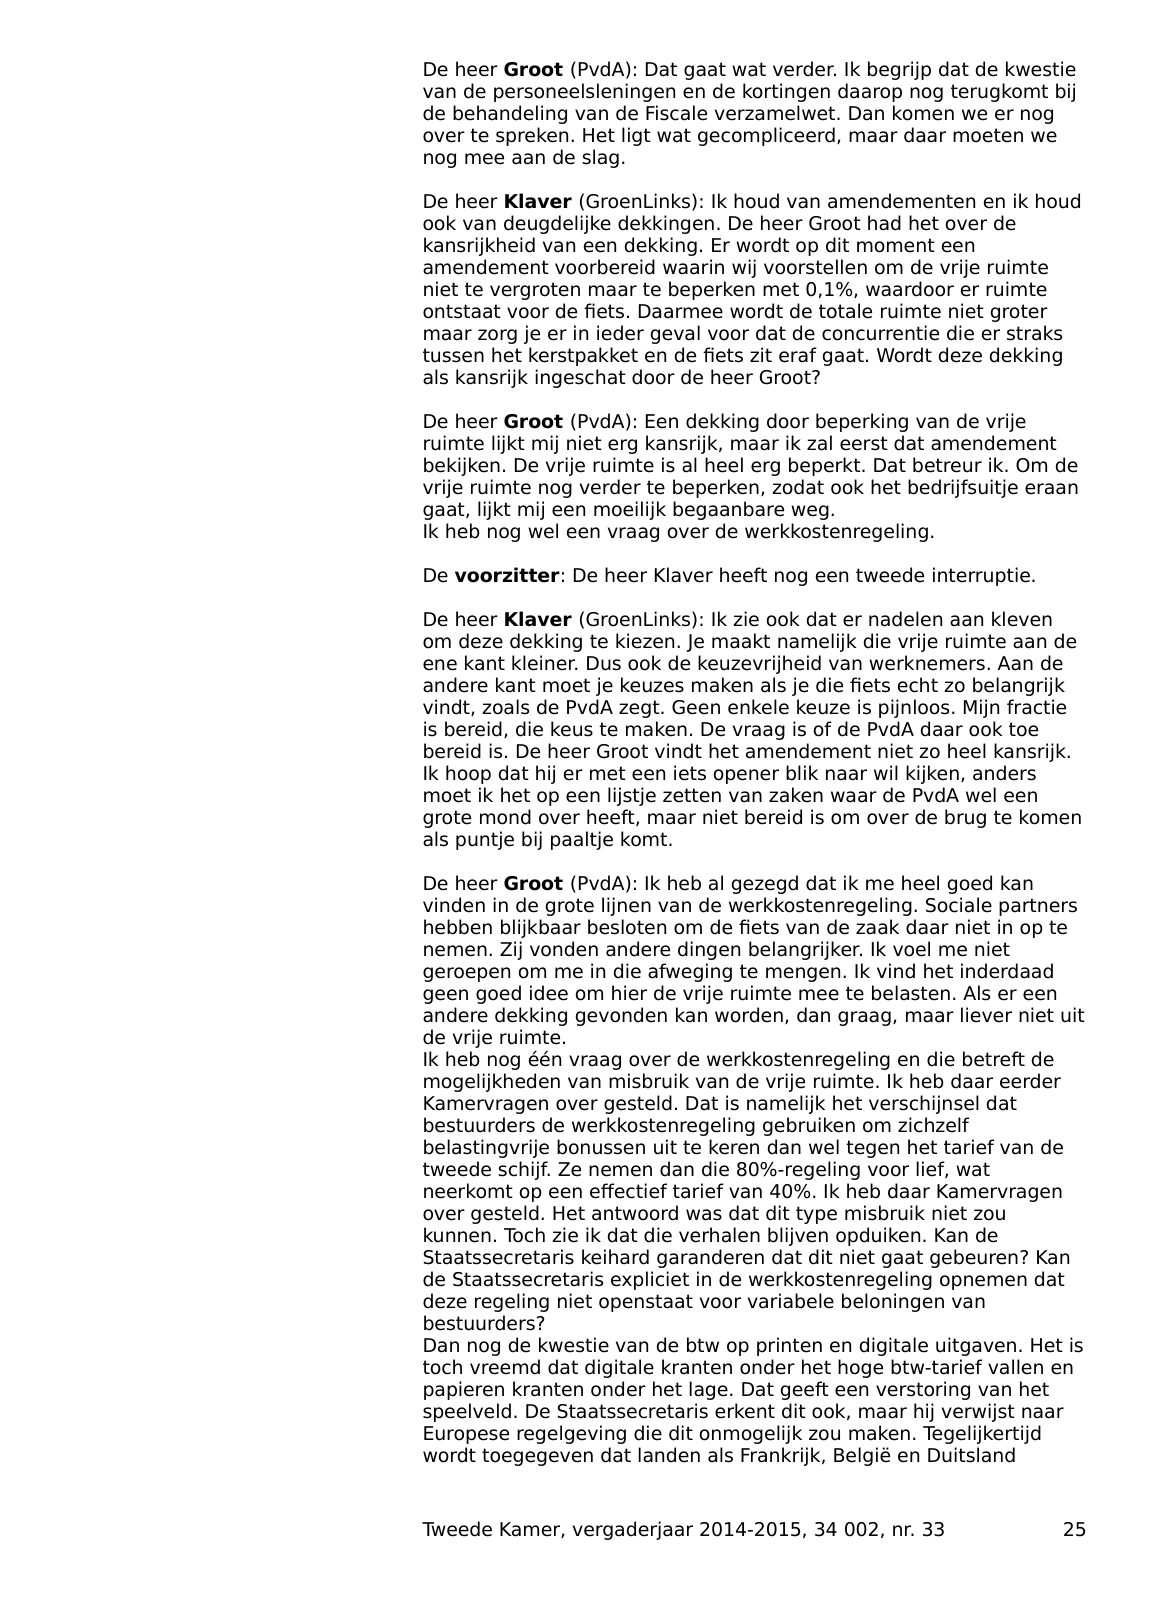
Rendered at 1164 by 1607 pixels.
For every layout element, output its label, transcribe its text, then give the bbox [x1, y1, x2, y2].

text Ik heb nog één vraag over de werkkostenregeling en die betreft de mogelijkheden van misbruik van de vrije ruimte. Ik heb daar eerder Kamervragen over gesteld. Dat is namelijk het verschijnsel dat bestuurders de werkkostenregeling gebruiken om zichzelf belastingvrije bonussen uit te keren dan wel tegen het tarief van de tweede schijf. Ze nemen dan die 80%-regeling voor lief, wat neerkomt op een effectief tarief van 40%. Ik heb daar Kamervragen over gesteld. Het antwoord was dat dit type misbruik niet zou kunnen. Toch zie ik dat die verhalen blijven opduiken. Kan de Staatssecretaris keihard garanderen dat dit niet gaat gebeuren? Kan de Staatssecretaris expliciet in de werkkostenregeling opnemen dat deze regeling niet openstaat voor variabele beloningen van bestuurders? [422, 1049, 1087, 1335]
text De heer Klaver (GroenLinks): Ik zie ook dat er nadelen aan kleven om deze dekking te kiezen. Je maakt namelijk die vrije ruimte aan de ene kant kleiner. Dus ook de keuzevrijheid van werknemers. Aan de andere kant moet je keuzes maken als je die fiets echt zo belangrijk vindt, zoals de PvdA zegt. Geen enkele keuze is pijnloos. Mijn fractie is bereid, die keus te maken. De vraag is of de PvdA daar ook toe bereid is. De heer Groot vindt het amendement niet zo heel kansrijk. Ik hoop dat hij er met een iets opener blik naar wil kijken, anders moet ik het op een lijstje zetten van zaken waar de PvdA wel een grote mond over heeft, maar niet bereid is om over de brug te komen als puntje bij paaltje komt. [422, 609, 1087, 851]
text De heer Groot (PvdA): Een dekking door beperking van de vrije ruimte lijkt mij niet erg kansrijk, maar ik zal eerst dat amendement bekijken. De vrije ruimte is al heel erg beperkt. Dat betreur ik. Om de vrije ruimte nog verder te beperken, zodat ook het bedrijfsuitje eraan gaat, lijkt mij een moeilijk begaanbare weg. [422, 411, 1087, 521]
text Ik heb nog wel een vraag over de werkkostenregeling. [422, 521, 1087, 543]
text De voorzitter: De heer Klaver heeft nog een tweede interruptie. [422, 565, 1087, 587]
text De heer Klaver (GroenLinks): Ik houd van amendementen en ik houd ook van deugdelijke dekkingen. De heer Groot had het over de kansrijkheid van een dekking. Er wordt op dit moment een amendement voorbereid waarin wij voorstellen om de vrije ruimte niet te vergroten maar te beperken met 0,1%, waardoor er ruimte ontstaat voor de fiets. Daarmee wordt de totale ruimte niet groter maar zorg je er in ieder geval voor dat de concurrentie die er straks tussen het kerstpakket en de fiets zit eraf gaat. Wordt deze dekking als kansrijk ingeschat door de heer Groot? [422, 191, 1087, 389]
text De heer Groot (PvdA): Ik heb al gezegd dat ik me heel goed kan vinden in de grote lijnen van de werkkostenregeling. Sociale partners hebben blijkbaar besloten om de fiets van de zaak daar niet in op te nemen. Zij vonden andere dingen belangrijker. Ik voel me niet geroepen om me in die afweging te mengen. Ik vind het inderdaad geen goed idee om hier de vrije ruimte mee te belasten. Als er een andere dekking gevonden kan worden, dan graag, maar liever niet uit de vrije ruimte. [422, 873, 1087, 1049]
text Dan nog de kwestie van de btw op printen en digitale uitgaven. Het is toch vreemd dat digitale kranten onder het hoge btw-tarief vallen en papieren kranten onder het lage. Dat geeft een verstoring van het speelveld. De Staatssecretaris erkent dit ook, maar hij verwijst naar Europese regelgeving die dit onmogelijk zou maken. Tegelijkertijd wordt toegegeven dat landen als Frankrijk, België en Duitsland [422, 1335, 1087, 1467]
text De heer Groot (PvdA): Dat gaat wat verder. Ik begrijp dat de kwestie van de personeelsleningen en de kortingen daarop nog terugkomt bij de behandeling van de Fiscale verzamelwet. Dan komen we er nog over te spreken. Het ligt wat gecompliceerd, maar daar moeten we nog mee aan de slag. [422, 59, 1087, 169]
